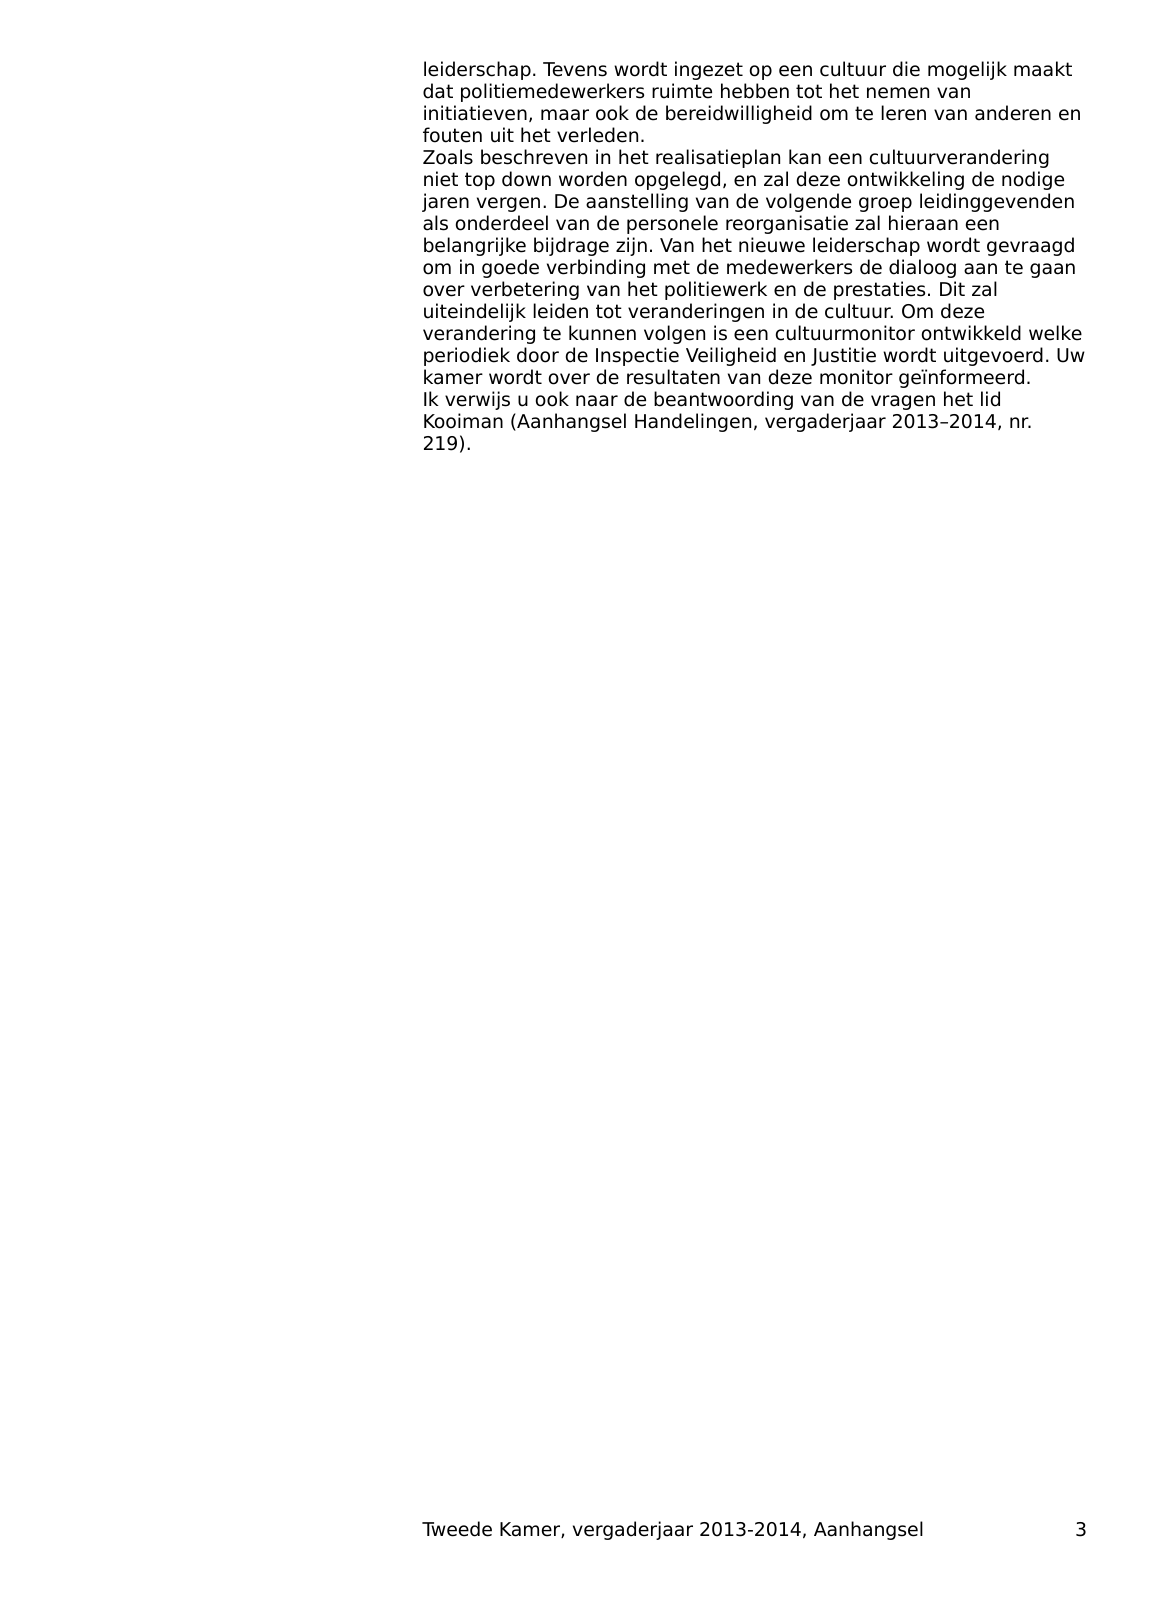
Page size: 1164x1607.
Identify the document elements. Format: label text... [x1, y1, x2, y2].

text leiderschap. Tevens wordt ingezet op een cultuur die mogelijk maakt dat politiemedewerkers ruimte hebben tot het nemen van initiatieven, maar ook de bereidwilligheid om te leren van anderen en fouten uit het verleden. [422, 59, 1087, 147]
text Ik verwijs u ook naar de beantwoording van de vragen het lid Kooiman (Aanhangsel Handelingen, vergaderjaar 2013–2014, nr. 219). [422, 389, 1087, 455]
text Zoals beschreven in het realisatieplan kan een cultuurverandering niet top down worden opgelegd, en zal deze ontwikkeling de nodige jaren vergen. De aanstelling van de volgende groep leidinggevenden als onderdeel van de personele reorganisatie zal hieraan een belangrijke bijdrage zijn. Van het nieuwe leiderschap wordt gevraagd om in goede verbinding met de medewerkers de dialoog aan te gaan over verbetering van het politiewerk en de prestaties. Dit zal uiteindelijk leiden tot veranderingen in de cultuur. Om deze verandering te kunnen volgen is een cultuurmonitor ontwikkeld welke periodiek door de Inspectie Veiligheid en Justitie wordt uitgevoerd. Uw kamer wordt over de resultaten van deze monitor geïnformeerd. [422, 147, 1087, 389]
